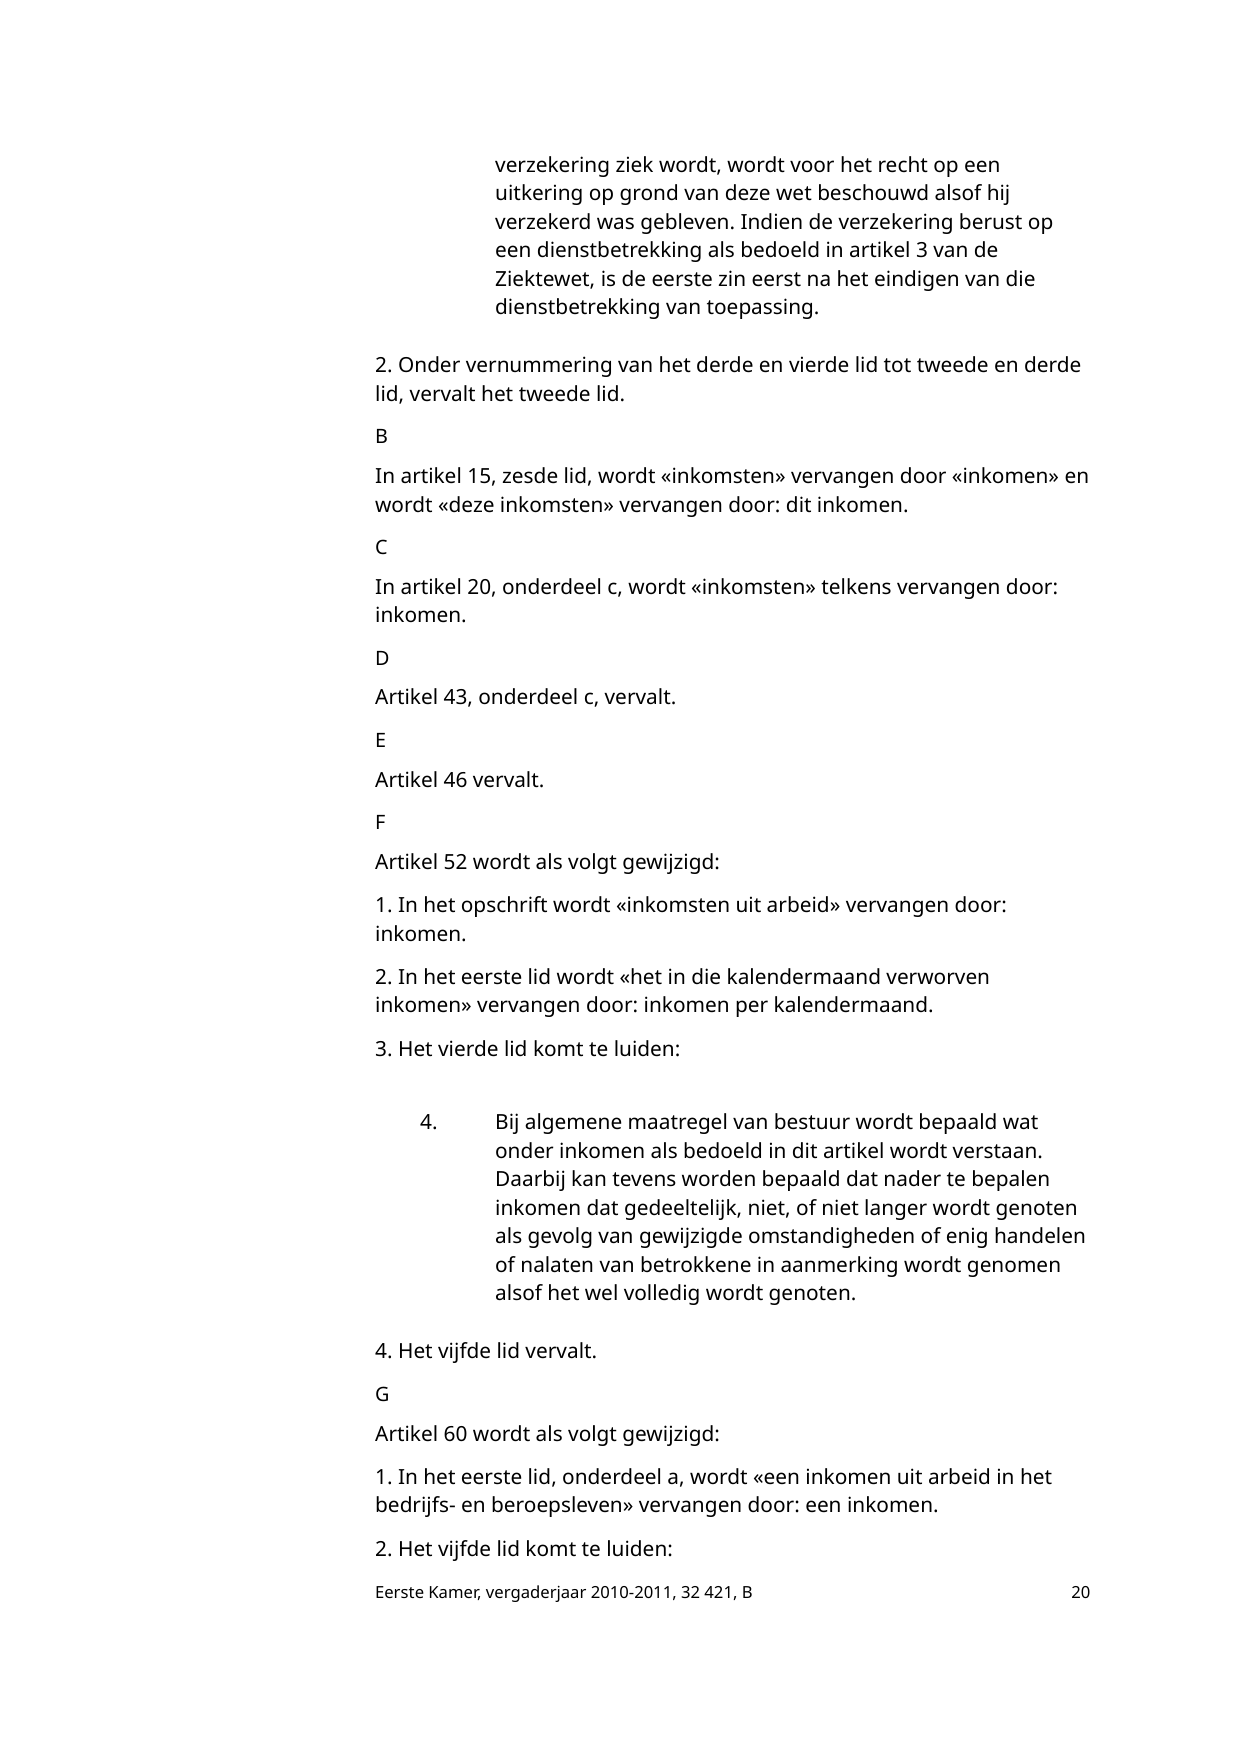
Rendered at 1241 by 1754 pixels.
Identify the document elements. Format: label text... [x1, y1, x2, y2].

text G [375, 1380, 1090, 1407]
text 3. Het vierde lid komt te luiden: [375, 1034, 1090, 1062]
list verzekering ziek wordt, wordt voor het recht op een uitkering op grond van deze wet beschouwd alsof hij verzekerd was gebleven. Indien de verzekering berust op een dienstbetrekking als bedoeld in artikel 3 van de Ziektewet, is de eerste zin eerst na het eindigen van die dienstbetrekking van toepassing. [420, 150, 1090, 321]
list Bij algemene maatregel van bestuur wordt bepaald wat onder inkomen als bedoeld in dit artikel wordt verstaan. Daarbij kan tevens worden bepaald dat nader te bepalen inkomen dat gedeeltelijk, niet, of niet langer wordt genoten als gevolg van gewijzigde omstandigheden of enig handelen of nalaten van betrokkene in aanmerking wordt genomen alsof het wel volledig wordt genoten. [420, 1107, 1090, 1307]
text 2. In het eerste lid wordt «het in die kalendermaand verworven inkomen» vervangen door: inkomen per kalendermaand. [375, 962, 1090, 1019]
text 2. Onder vernummering van het derde en vierde lid tot tweede en derde lid, vervalt het tweede lid. [375, 351, 1090, 407]
text E [375, 726, 1090, 753]
text Artikel 52 wordt als volgt gewijzigd: [375, 847, 1090, 875]
text D [375, 644, 1090, 671]
text Artikel 46 vervalt. [375, 765, 1090, 793]
text 2. Het vijfde lid komt te luiden: [375, 1534, 1090, 1562]
text F [375, 808, 1090, 835]
text Artikel 60 wordt als volgt gewijzigd: [375, 1419, 1090, 1447]
text 1. In het eerste lid, onderdeel a, wordt «een inkomen uit arbeid in het bedrijfs- en beroepsleven» vervangen door: een inkomen. [375, 1462, 1090, 1519]
text In artikel 20, onderdeel c, wordt «inkomsten» telkens vervangen door: inkomen. [375, 572, 1090, 629]
text C [375, 533, 1090, 560]
text B [375, 422, 1090, 449]
text In artikel 15, zesde lid, wordt «inkomsten» vervangen door «inkomen» en wordt «deze inkomsten» vervangen door: dit inkomen. [375, 461, 1090, 518]
text Artikel 43, onderdeel c, vervalt. [375, 682, 1090, 711]
text 1. In het opschrift wordt «inkomsten uit arbeid» vervangen door: inkomen. [375, 890, 1090, 947]
text 4. Het vijfde lid vervalt. [375, 1337, 1090, 1365]
